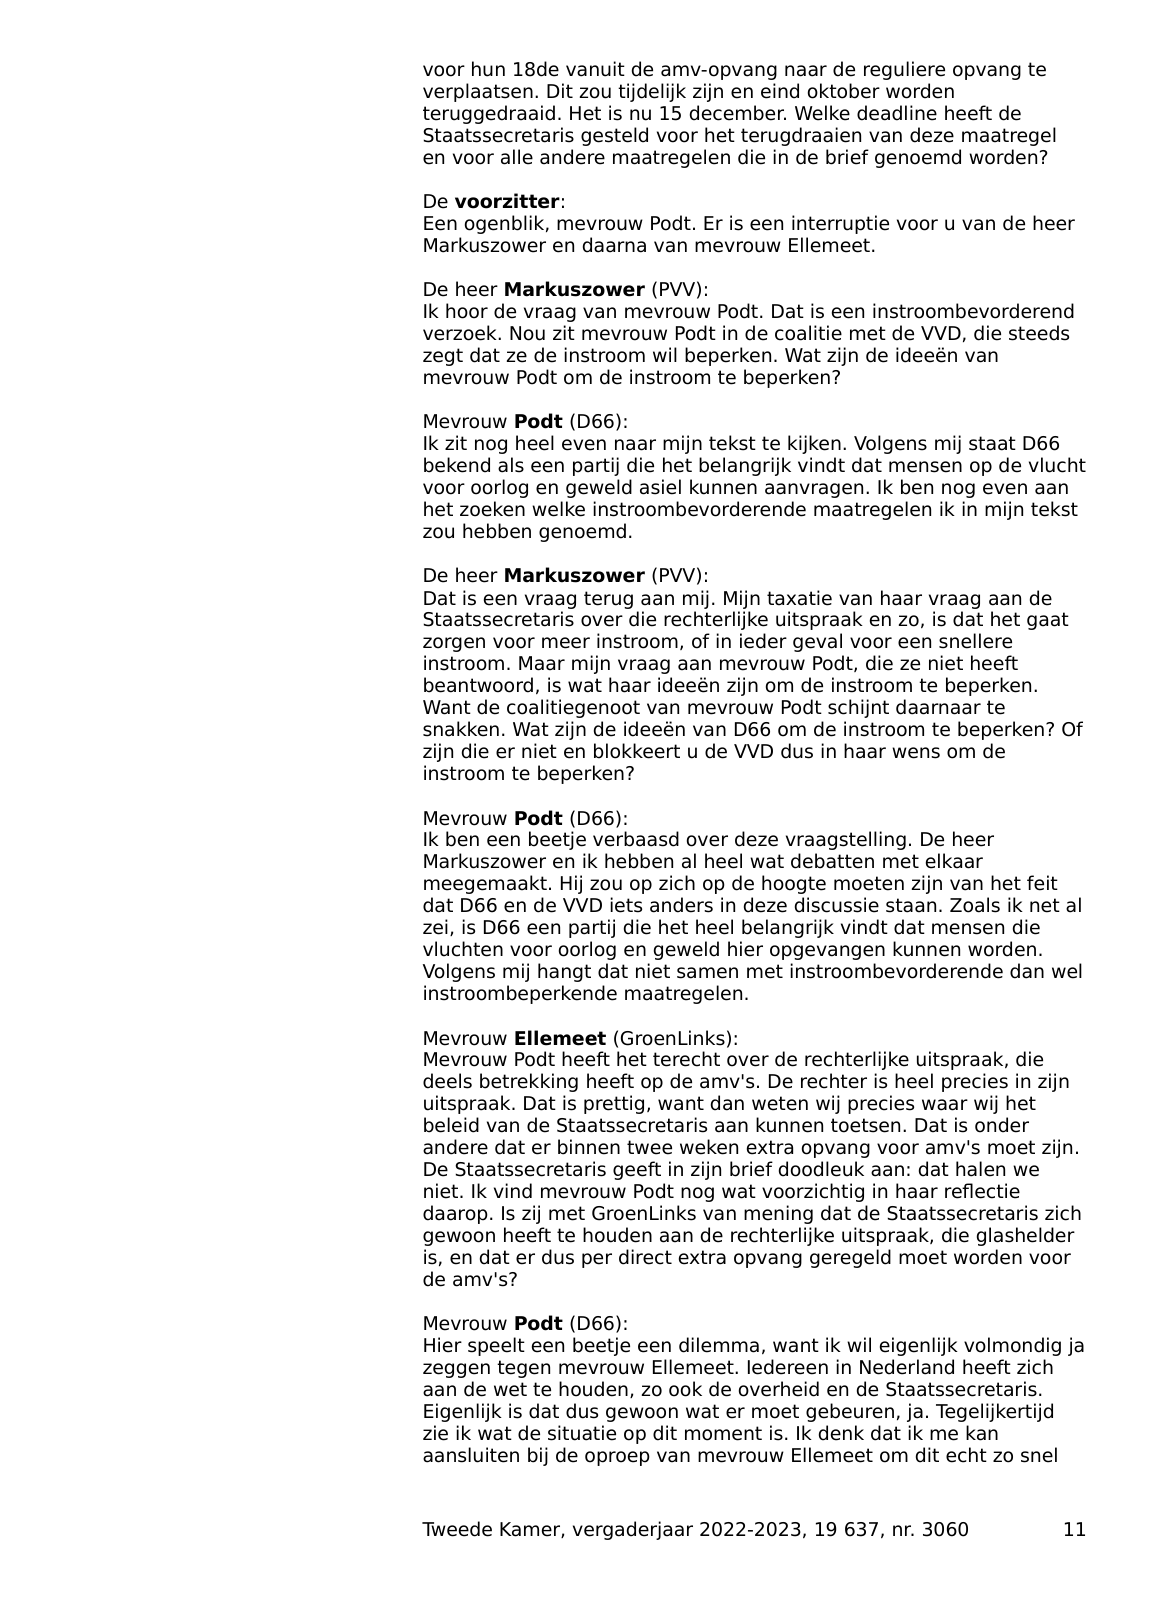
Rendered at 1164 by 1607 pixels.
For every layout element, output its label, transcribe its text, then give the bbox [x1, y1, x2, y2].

text Mevrouw Ellemeet (GroenLinks): [422, 1027, 1087, 1049]
text Ik zit nog heel even naar mijn tekst te kijken. Volgens mij staat D66 bekend als een partij die het belangrijk vindt dat mensen op de vlucht voor oorlog en geweld asiel kunnen aanvragen. Ik ben nog even aan het zoeken welke instroombevorderende maatregelen ik in mijn tekst zou hebben genoemd. [422, 433, 1087, 543]
text Mevrouw Podt (D66): [422, 411, 1087, 433]
text Hier speelt een beetje een dilemma, want ik wil eigenlijk volmondig ja zeggen tegen mevrouw Ellemeet. Iedereen in Nederland heeft zich aan de wet te houden, zo ook de overheid en de Staatssecretaris. Eigenlijk is dat dus gewoon wat er moet gebeuren, ja. Tegelijkertijd zie ik wat de situatie op dit moment is. Ik denk dat ik me kan aansluiten bij de oproep van mevrouw Ellemeet om dit echt zo snel [422, 1335, 1087, 1467]
text Mevrouw Podt heeft het terecht over de rechterlijke uitspraak, die deels betrekking heeft op de amv's. De rechter is heel precies in zijn uitspraak. Dat is prettig, want dan weten wij precies waar wij het beleid van de Staatssecretaris aan kunnen toetsen. Dat is onder andere dat er binnen twee weken extra opvang voor amv's moet zijn. De Staatssecretaris geeft in zijn brief doodleuk aan: dat halen we niet. Ik vind mevrouw Podt nog wat voorzichtig in haar reflectie daarop. Is zij met GroenLinks van mening dat de Staatssecretaris zich gewoon heeft te houden aan de rechterlijke uitspraak, die glashelder is, en dat er dus per direct extra opvang geregeld moet worden voor de amv's? [422, 1049, 1087, 1291]
text De heer Markuszower (PVV): [422, 279, 1087, 301]
text Mevrouw Podt (D66): [422, 1313, 1087, 1335]
text Een ogenblik, mevrouw Podt. Er is een interruptie voor u van de heer Markuszower en daarna van mevrouw Ellemeet. [422, 213, 1087, 257]
text Dat is een vraag terug aan mij. Mijn taxatie van haar vraag aan de Staatssecretaris over die rechterlijke uitspraak en zo, is dat het gaat zorgen voor meer instroom, of in ieder geval voor een snellere instroom. Maar mijn vraag aan mevrouw Podt, die ze niet heeft beantwoord, is wat haar ideeën zijn om de instroom te beperken. Want de coalitiegenoot van mevrouw Podt schijnt daarnaar te snakken. Wat zijn de ideeën van D66 om de instroom te beperken? Of zijn die er niet en blokkeert u de VVD dus in haar wens om de instroom te beperken? [422, 587, 1087, 785]
text De voorzitter: [422, 191, 1087, 213]
text Mevrouw Podt (D66): [422, 807, 1087, 829]
text Ik ben een beetje verbaasd over deze vraagstelling. De heer Markuszower en ik hebben al heel wat debatten met elkaar meegemaakt. Hij zou op zich op de hoogte moeten zijn van het feit dat D66 en de VVD iets anders in deze discussie staan. Zoals ik net al zei, is D66 een partij die het heel belangrijk vindt dat mensen die vluchten voor oorlog en geweld hier opgevangen kunnen worden. Volgens mij hangt dat niet samen met instroombevorderende dan wel instroombeperkende maatregelen. [422, 829, 1087, 1005]
text voor hun 18de vanuit de amv-opvang naar de reguliere opvang te verplaatsen. Dit zou tijdelijk zijn en eind oktober worden teruggedraaid. Het is nu 15 december. Welke deadline heeft de Staatssecretaris gesteld voor het terugdraaien van deze maatregel en voor alle andere maatregelen die in de brief genoemd worden? [422, 59, 1087, 169]
text De heer Markuszower (PVV): [422, 565, 1087, 587]
text Ik hoor de vraag van mevrouw Podt. Dat is een instroombevorderend verzoek. Nou zit mevrouw Podt in de coalitie met de VVD, die steeds zegt dat ze de instroom wil beperken. Wat zijn de ideeën van mevrouw Podt om de instroom te beperken? [422, 301, 1087, 389]
